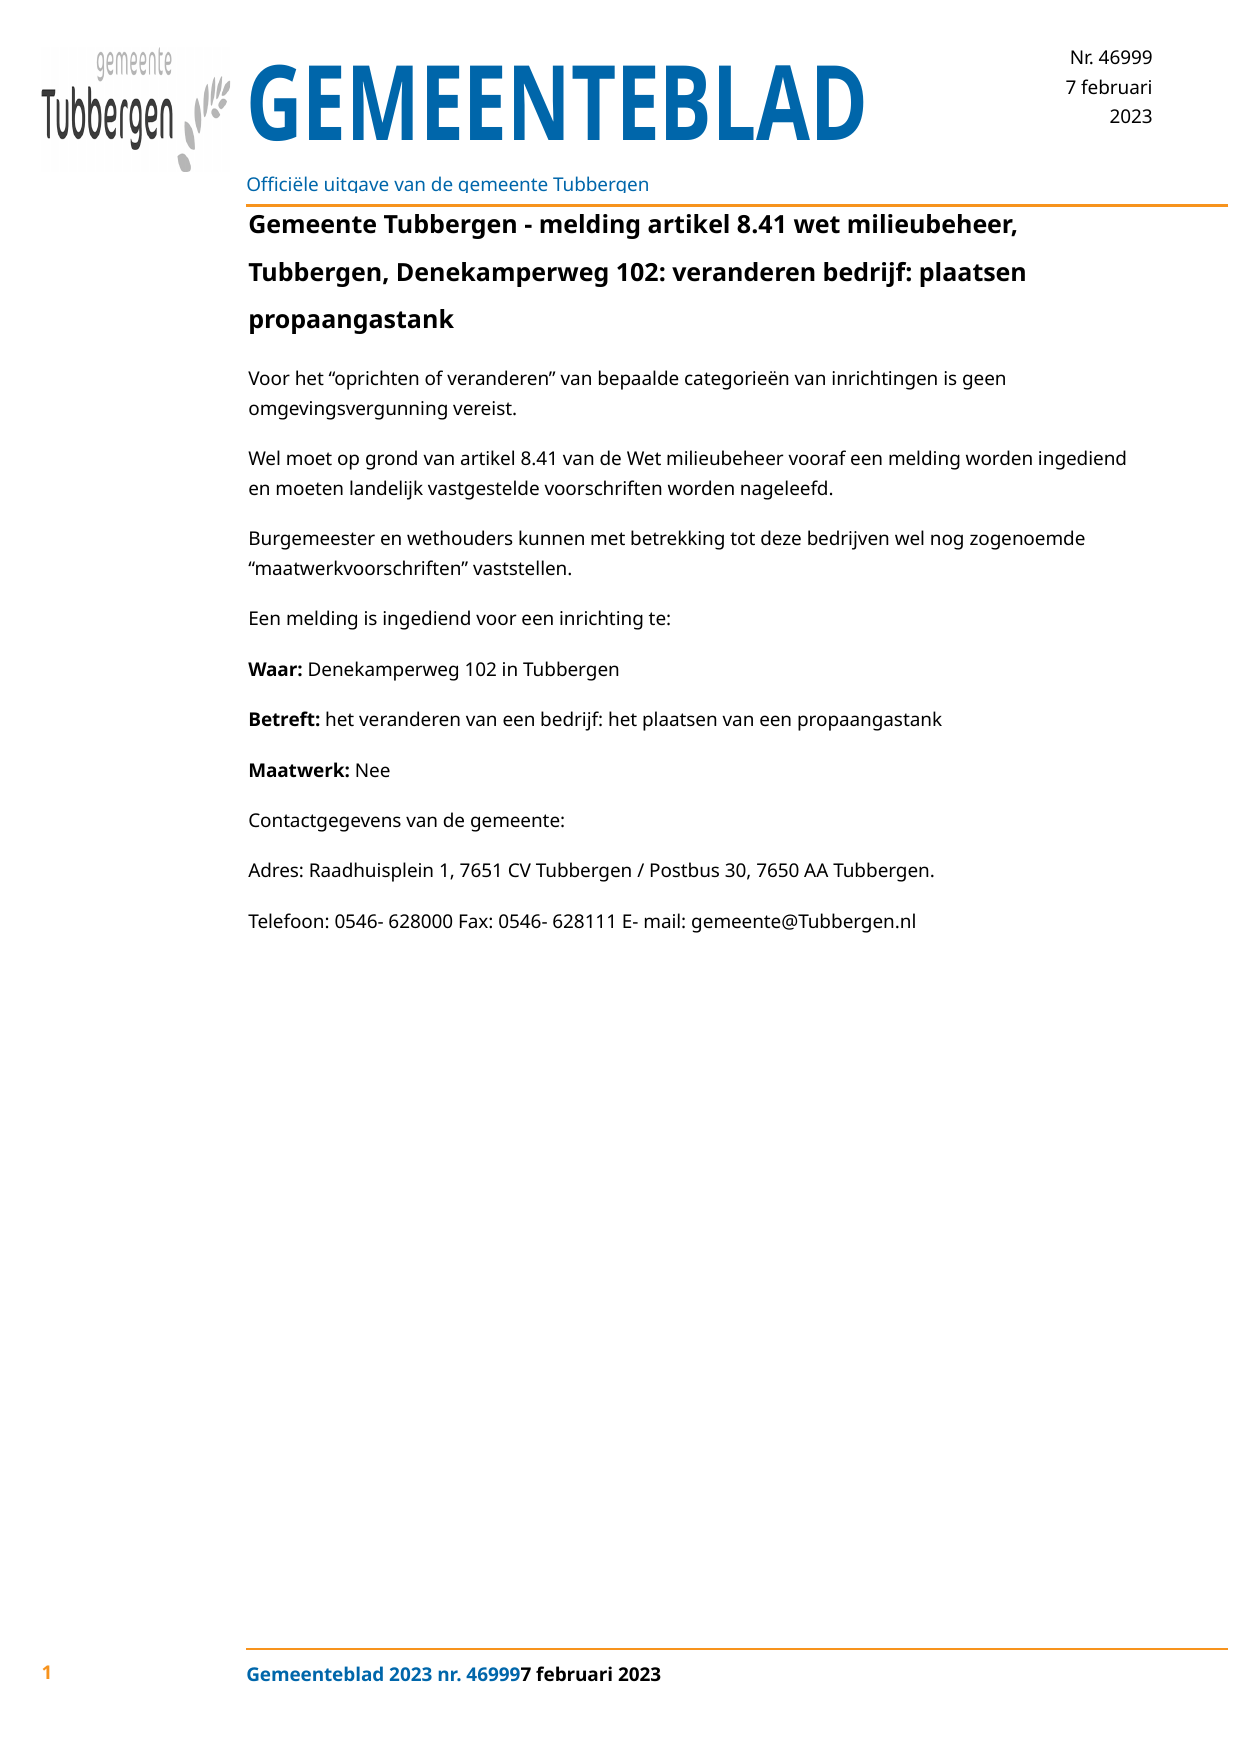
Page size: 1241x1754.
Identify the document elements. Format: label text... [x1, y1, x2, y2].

text Adres: Raadhuisplein 1, 7651 CV Tubbergen / Postbus 30, 7650 AA Tubbergen. [248, 858, 1152, 883]
text Een melding is ingediend voor een inrichting te: [248, 606, 1152, 631]
text Voor het “oprichten of veranderen” van bepaalde categorieën van inrichtingen is geen omgevingsvergunning vereist. [248, 366, 1152, 421]
text Betreft: het veranderen van een bedrijf: het plaatsen van een propaangastank [248, 706, 1152, 732]
text Telefoon: 0546- 628000 Fax: 0546- 628111 E- mail: gemeente@Tubbergen.nl [248, 908, 1152, 934]
text Wel moet op grond van artikel 8.41 van de Wet milieubeheer vooraf een melding worden ingediend en moeten landelijk vastgestelde voorschriften worden nageleefd. [248, 446, 1152, 501]
text Contactgegevens van de gemeente: [248, 807, 1152, 833]
text Maatwerk: Nee [248, 757, 1152, 782]
text Burgemeester en wethouders kunnen met betrekking tot deze bedrijven wel nog zogenoemde “maatwerkvoorschriften” vaststellen. [248, 526, 1152, 581]
text Gemeente Tubbergen - melding artikel 8.41 wet milieubeheer, Tubbergen, Denekamperweg 102: veranderen bedrijf: plaatsen propaangastank [248, 207, 1152, 336]
picture [41, 47, 231, 172]
text Waar: Denekamperweg 102 in Tubbergen [248, 656, 1152, 682]
